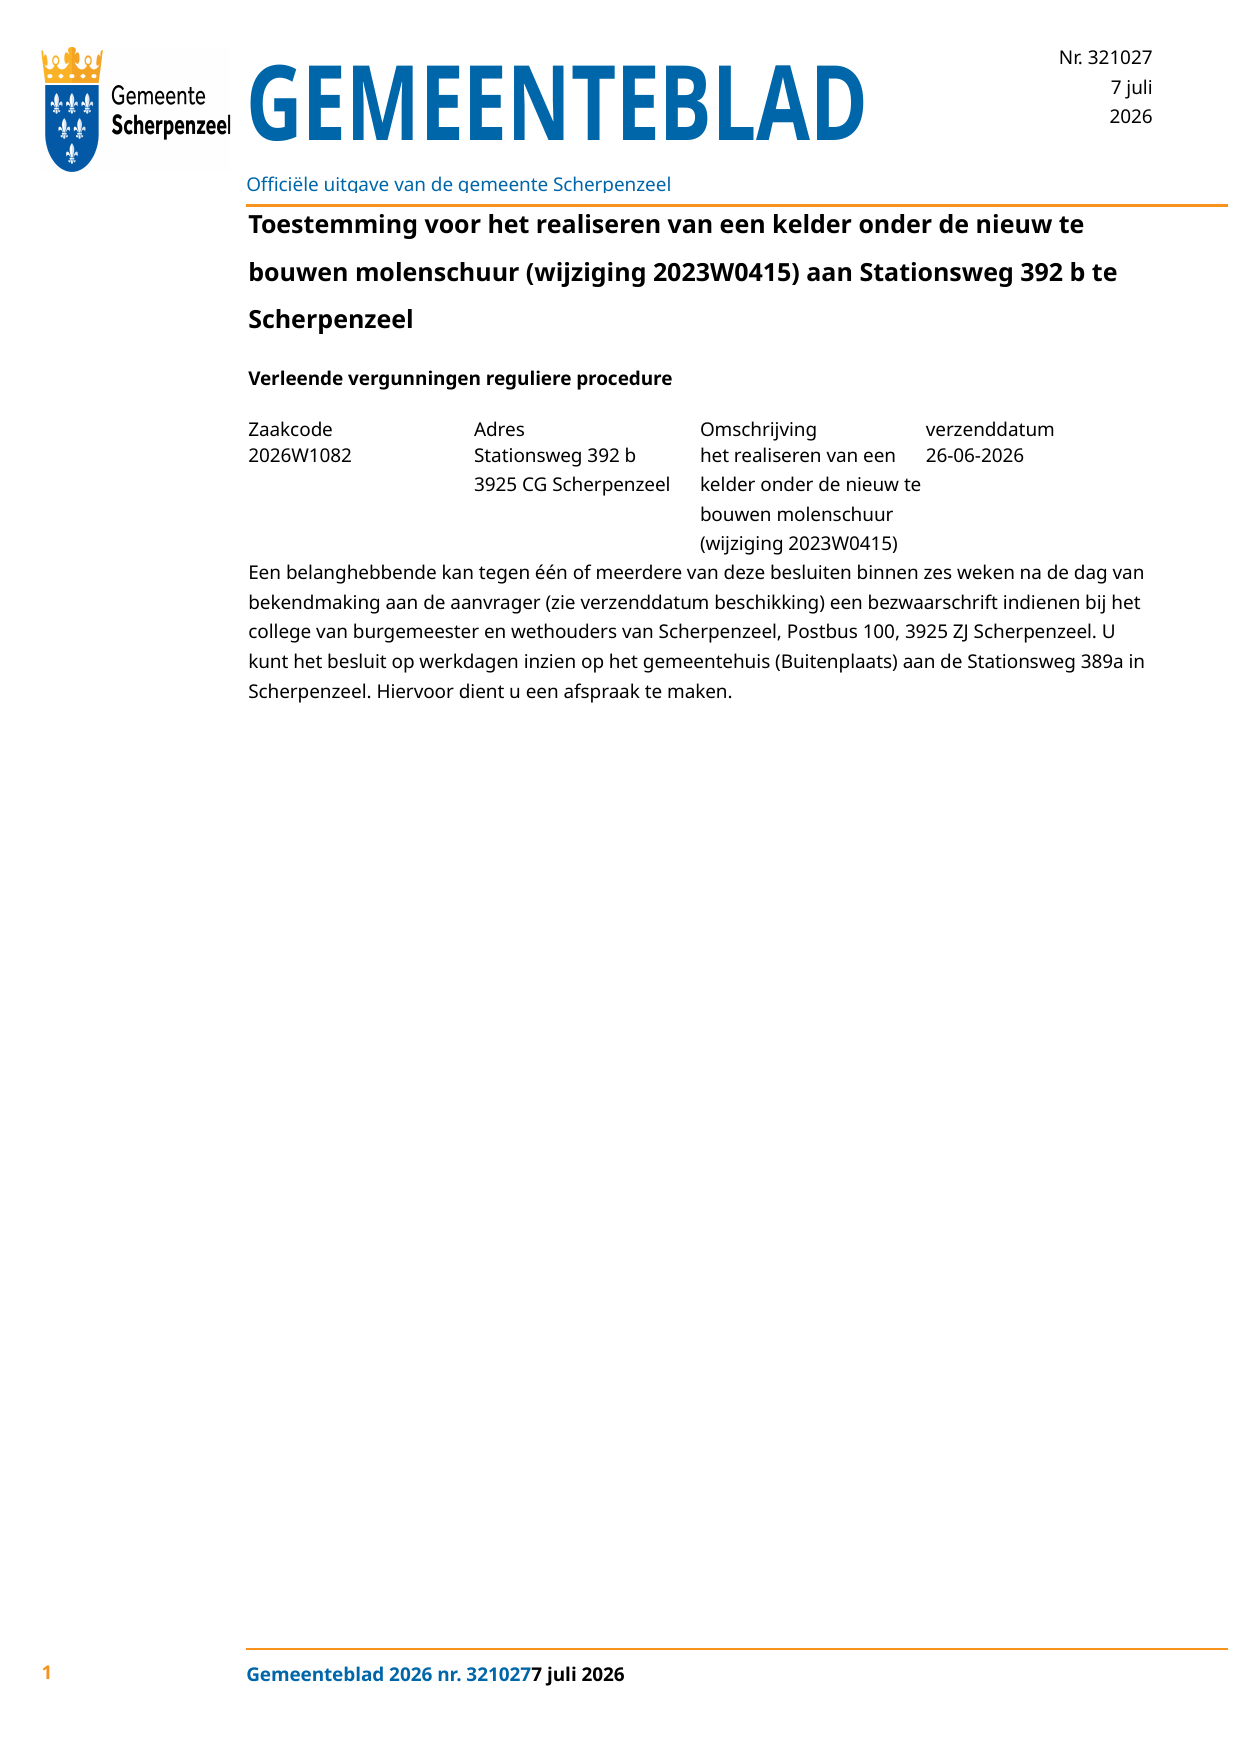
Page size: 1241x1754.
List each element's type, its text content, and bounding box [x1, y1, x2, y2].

table_cell 2026W1082 [248, 442, 474, 556]
text Verleende vergunningen reguliere procedure [248, 366, 1152, 391]
picture [41, 47, 231, 172]
table_cell 26-06-2026 [926, 442, 1152, 556]
table_header Zaakcode [248, 416, 474, 442]
text Een belanghebbende kan tegen één of meerdere van deze besluiten binnen zes weken na de dag van bekendmaking aan de aanvrager (zie verzenddatum beschikking) een bezwaarschrift indienen bij het college van burgemeester en wethouders van Scherpenzeel, Postbus 100, 3925 ZJ Scherpenzeel. U kunt het besluit op werkdagen inzien op het gemeentehuis (Buitenplaats) aan de Stationsweg 389a in Scherpenzeel. Hiervoor dient u een afspraak te maken. [248, 559, 1152, 703]
table_cell het realiseren van een kelder onder de nieuw te bouwen molenschuur (wijziging 2023W0415) [700, 442, 926, 556]
table_header Omschrijving [700, 416, 926, 442]
table_cell Stationsweg 392 b 3925 CG Scherpenzeel [474, 442, 700, 556]
table_header Adres [474, 416, 700, 442]
text Toestemming voor het realiseren van een kelder onder de nieuw te bouwen molenschuur (wijziging 2023W0415) aan Stationsweg 392 b te Scherpenzeel [248, 207, 1152, 336]
table_header verzenddatum [926, 416, 1152, 442]
